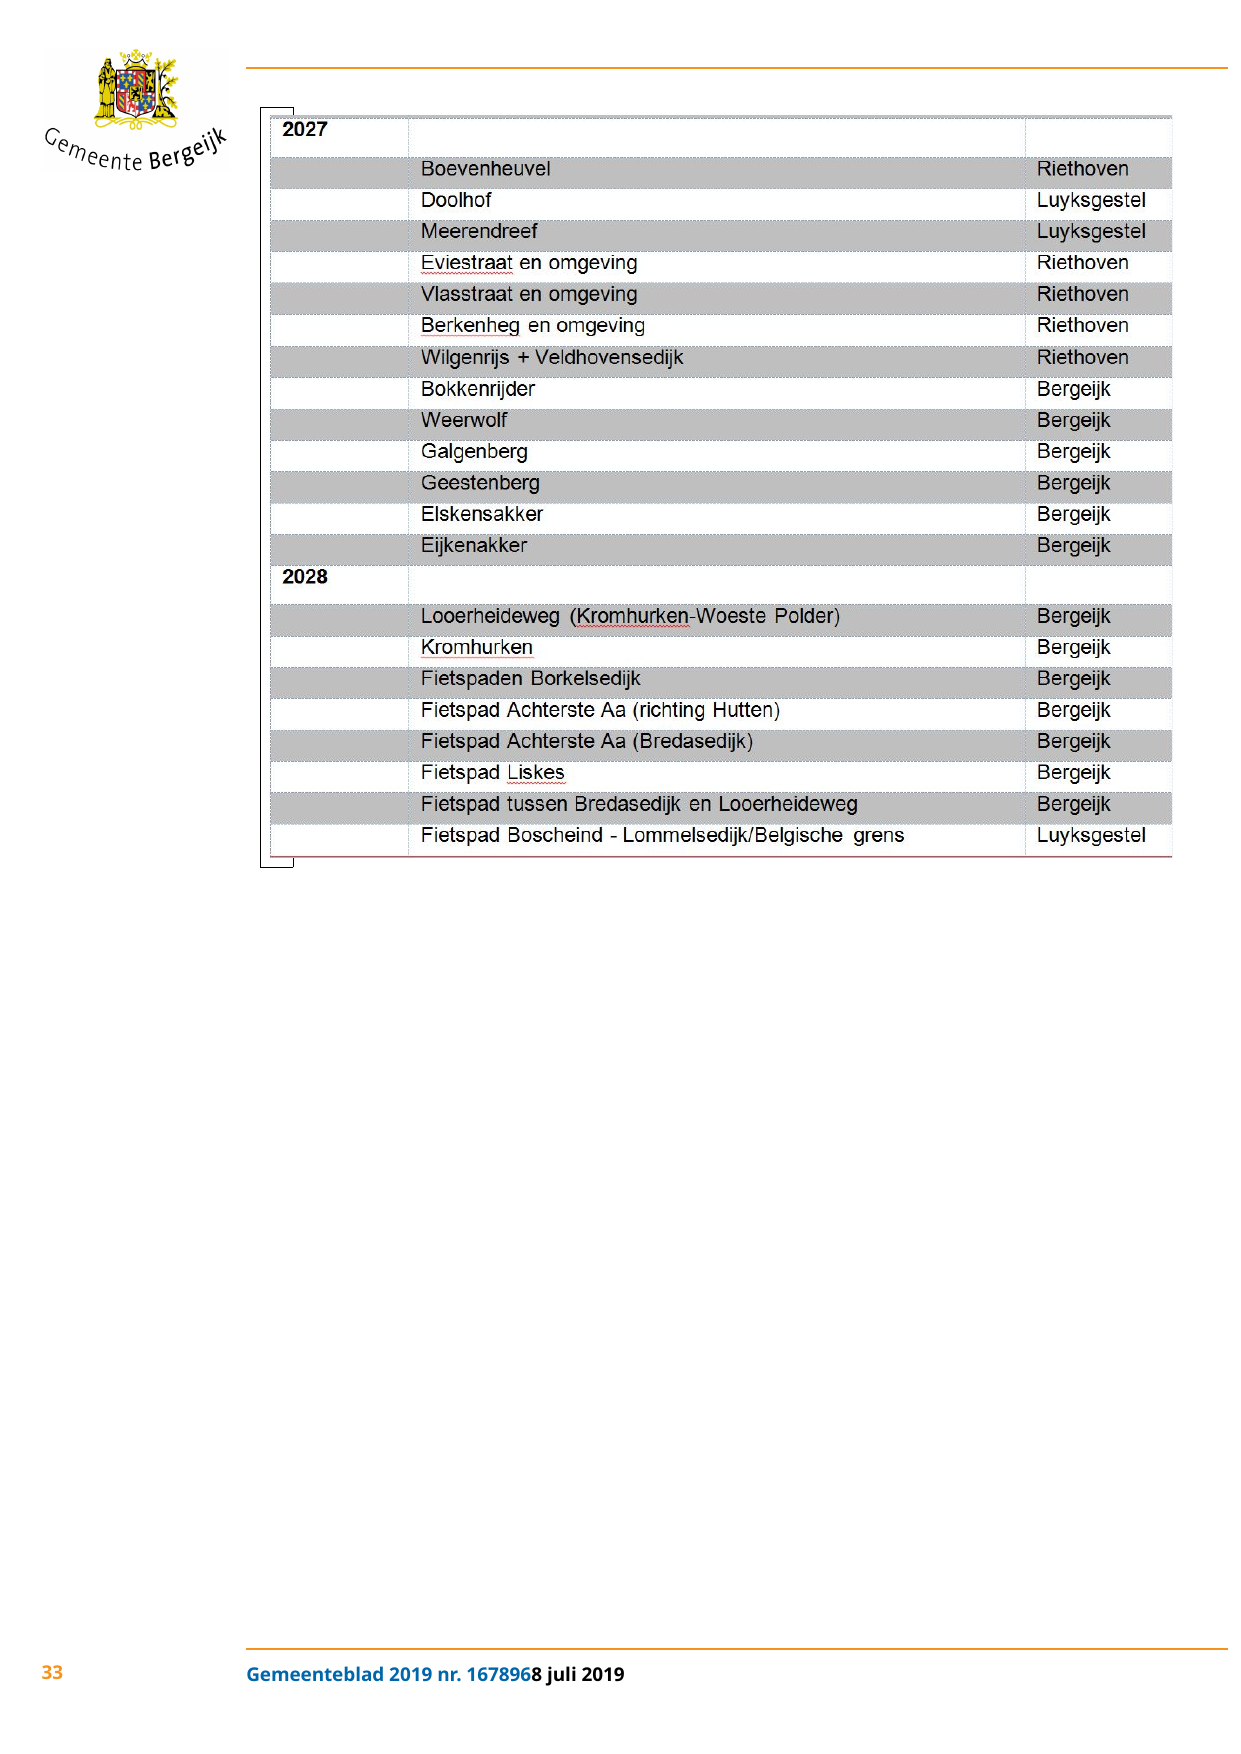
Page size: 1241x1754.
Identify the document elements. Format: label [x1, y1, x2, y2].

picture [268, 115, 1173, 858]
picture [41, 47, 231, 172]
